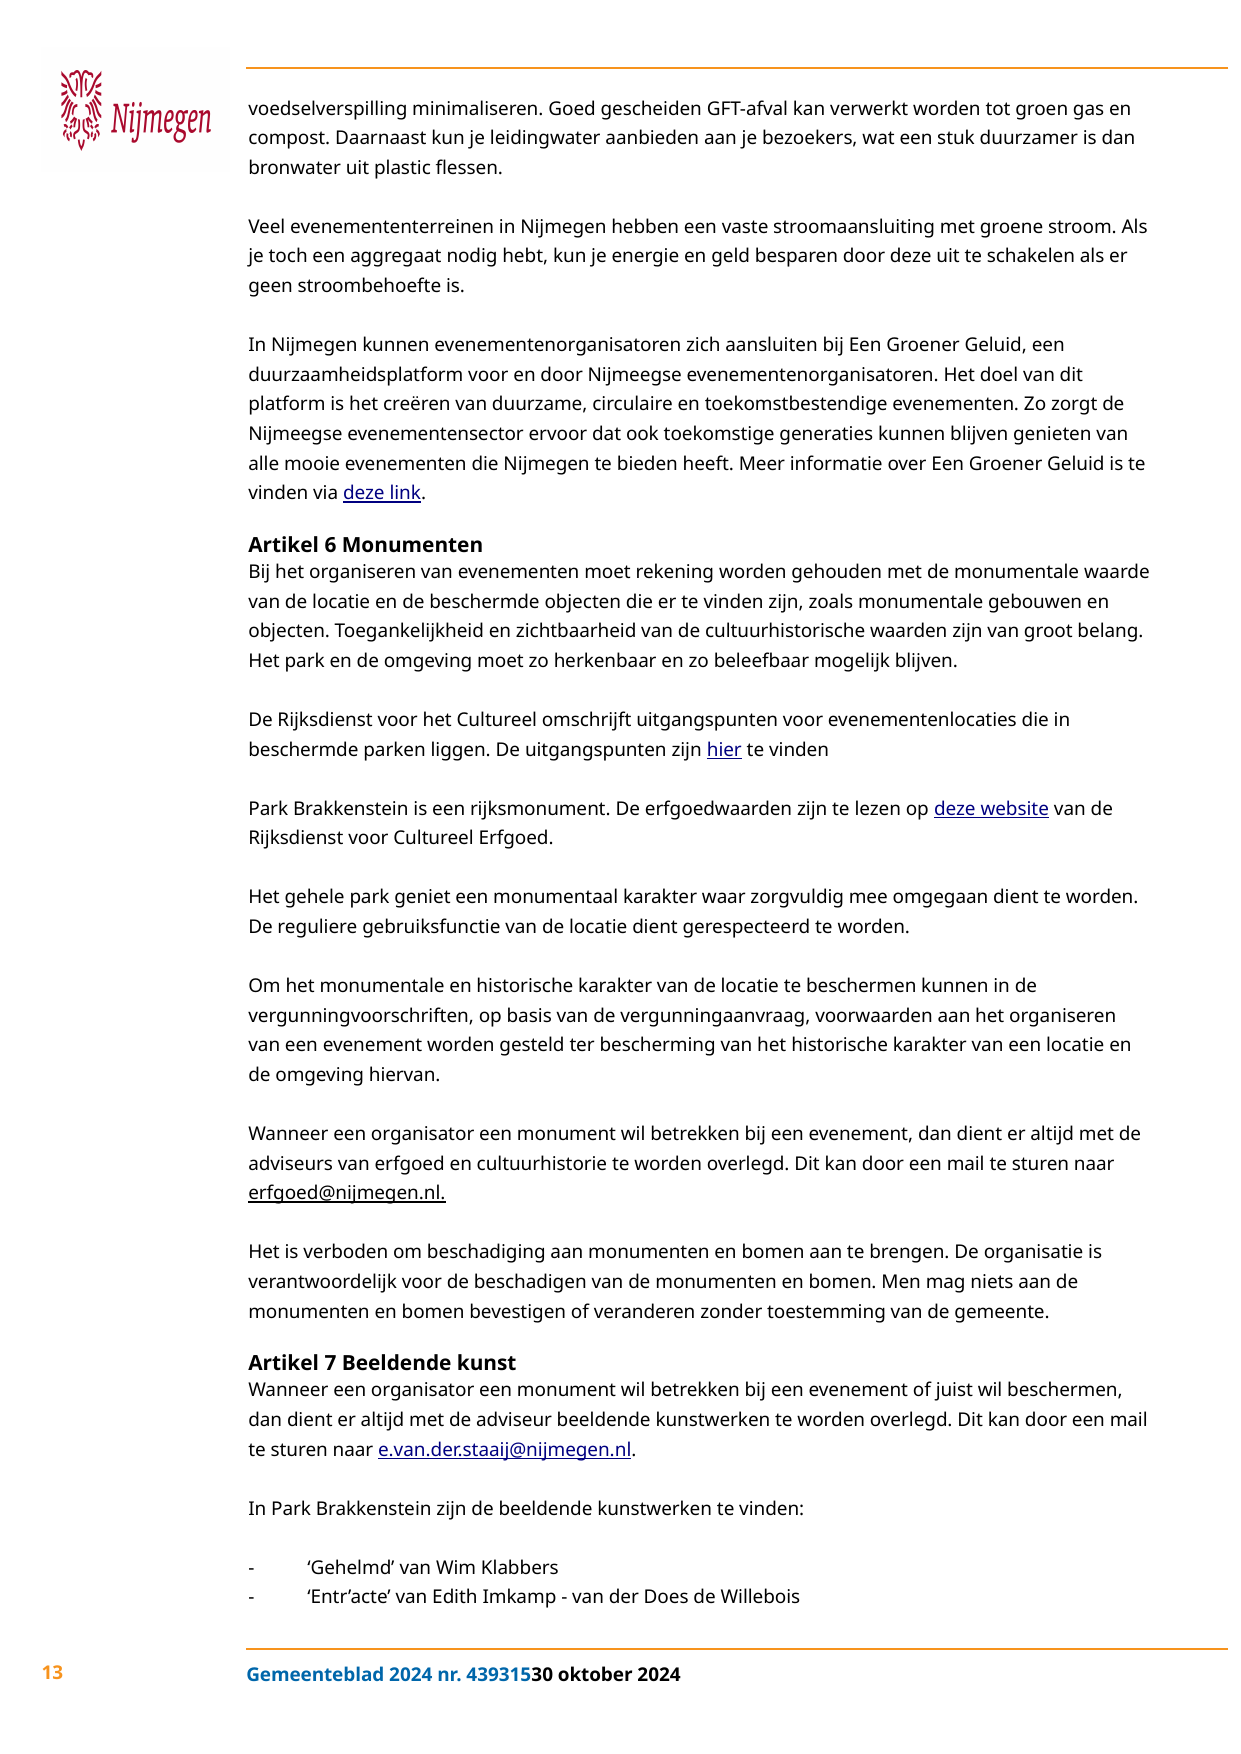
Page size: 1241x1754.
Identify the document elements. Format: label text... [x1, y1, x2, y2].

text Om het monumentale en historische karakter van de locatie te beschermen kunnen in de vergunningvoorschriften, op basis van de vergunningaanvraag, voorwaarden aan het organiseren van een evenement worden gesteld ter bescherming van het historische karakter van een locatie en de omgeving hiervan. [248, 972, 1152, 1087]
list ‘Gehelmd’ van Wim Klabbers [248, 1554, 1152, 1580]
text In Nijmegen kunnen evenementenorganisatoren zich aansluiten bij Een Groener Geluid, een duurzaamheidsplatform voor en door Nijmeegse evenementenorganisatoren. Het doel van dit platform is het creëren van duurzame, circulaire en toekomstbestendige evenementen. Zo zorgt de Nijmeegse evenementensector ervoor dat ook toekomstige generaties kunnen blijven genieten van alle mooie evenementen die Nijmegen te bieden heeft. Meer informatie over Een Groener Geluid is te vinden via deze link. [248, 331, 1152, 505]
text Veel evenemententerreinen in Nijmegen hebben een vaste stroomaansluiting met groene stroom. Als je toch een aggregaat nodig hebt, kun je energie en geld besparen door deze uit te schakelen als er geen stroombehoefte is. [248, 213, 1152, 298]
text Bij het organiseren van evenementen moet rekening worden gehouden met de monumentale waarde van de locatie en de beschermde objecten die er te vinden zijn, zoals monumentale gebouwen en objecten. Toegankelijkheid en zichtbaarheid van de cultuurhistorische waarden zijn van groot belang. Het park en de omgeving moet zo herkenbaar en zo beleefbaar mogelijk blijven. [248, 558, 1152, 673]
text Artikel 7 Beeldende kunst [248, 1348, 1152, 1377]
text Park Brakkenstein is een rijksmonument. De erfgoedwaarden zijn te lezen op deze website van de Rijksdienst voor Cultureel Erfgoed. [248, 795, 1152, 850]
text In Park Brakkenstein zijn de beeldende kunstwerken te vinden: [248, 1495, 1152, 1521]
list ‘Entr’acte’ van Edith Imkamp - van der Does de Willebois [248, 1584, 1152, 1609]
text De Rijksdienst voor het Cultureel omschrijft uitgangspunten voor evenementenlocaties die in beschermde parken liggen. De uitgangspunten zijn hier te vinden [248, 706, 1152, 761]
text Het is verboden om beschadiging aan monumenten en bomen aan te brengen. De organisatie is verantwoordelijk voor de beschadigen van de monumenten en bomen. Men mag niets aan de monumenten en bomen bevestigen of veranderen zonder toestemming van de gemeente. [248, 1239, 1152, 1323]
picture [41, 47, 231, 172]
text voedselverspilling minimaliseren. Goed gescheiden GFT-afval kan verwerkt worden tot groen gas en compost. Daarnaast kun je leidingwater aanbieden aan je bezoekers, wat een stuk duurzamer is dan bronwater uit plastic flessen. [248, 95, 1152, 180]
text Wanneer een organisator een monument wil betrekken bij een evenement, dan dient er altijd met de adviseurs van erfgoed en cultuurhistorie te worden overlegd. Dit kan door een mail te sturen naar erfgoed@nijmegen.nl. [248, 1120, 1152, 1205]
text Wanneer een organisator een monument wil betrekken bij een evenement of juist wil beschermen, dan dient er altijd met de adviseur beeldende kunstwerken te worden overlegd. Dit kan door een mail te sturen naar e.van.der.staaij@nijmegen.nl. [248, 1377, 1152, 1462]
text Artikel 6 Monumenten [248, 530, 1152, 558]
text Het gehele park geniet een monumentaal karakter waar zorgvuldig mee omgegaan dient te worden. De reguliere gebruiksfunctie van de locatie dient gerespecteerd te worden. [248, 884, 1152, 939]
